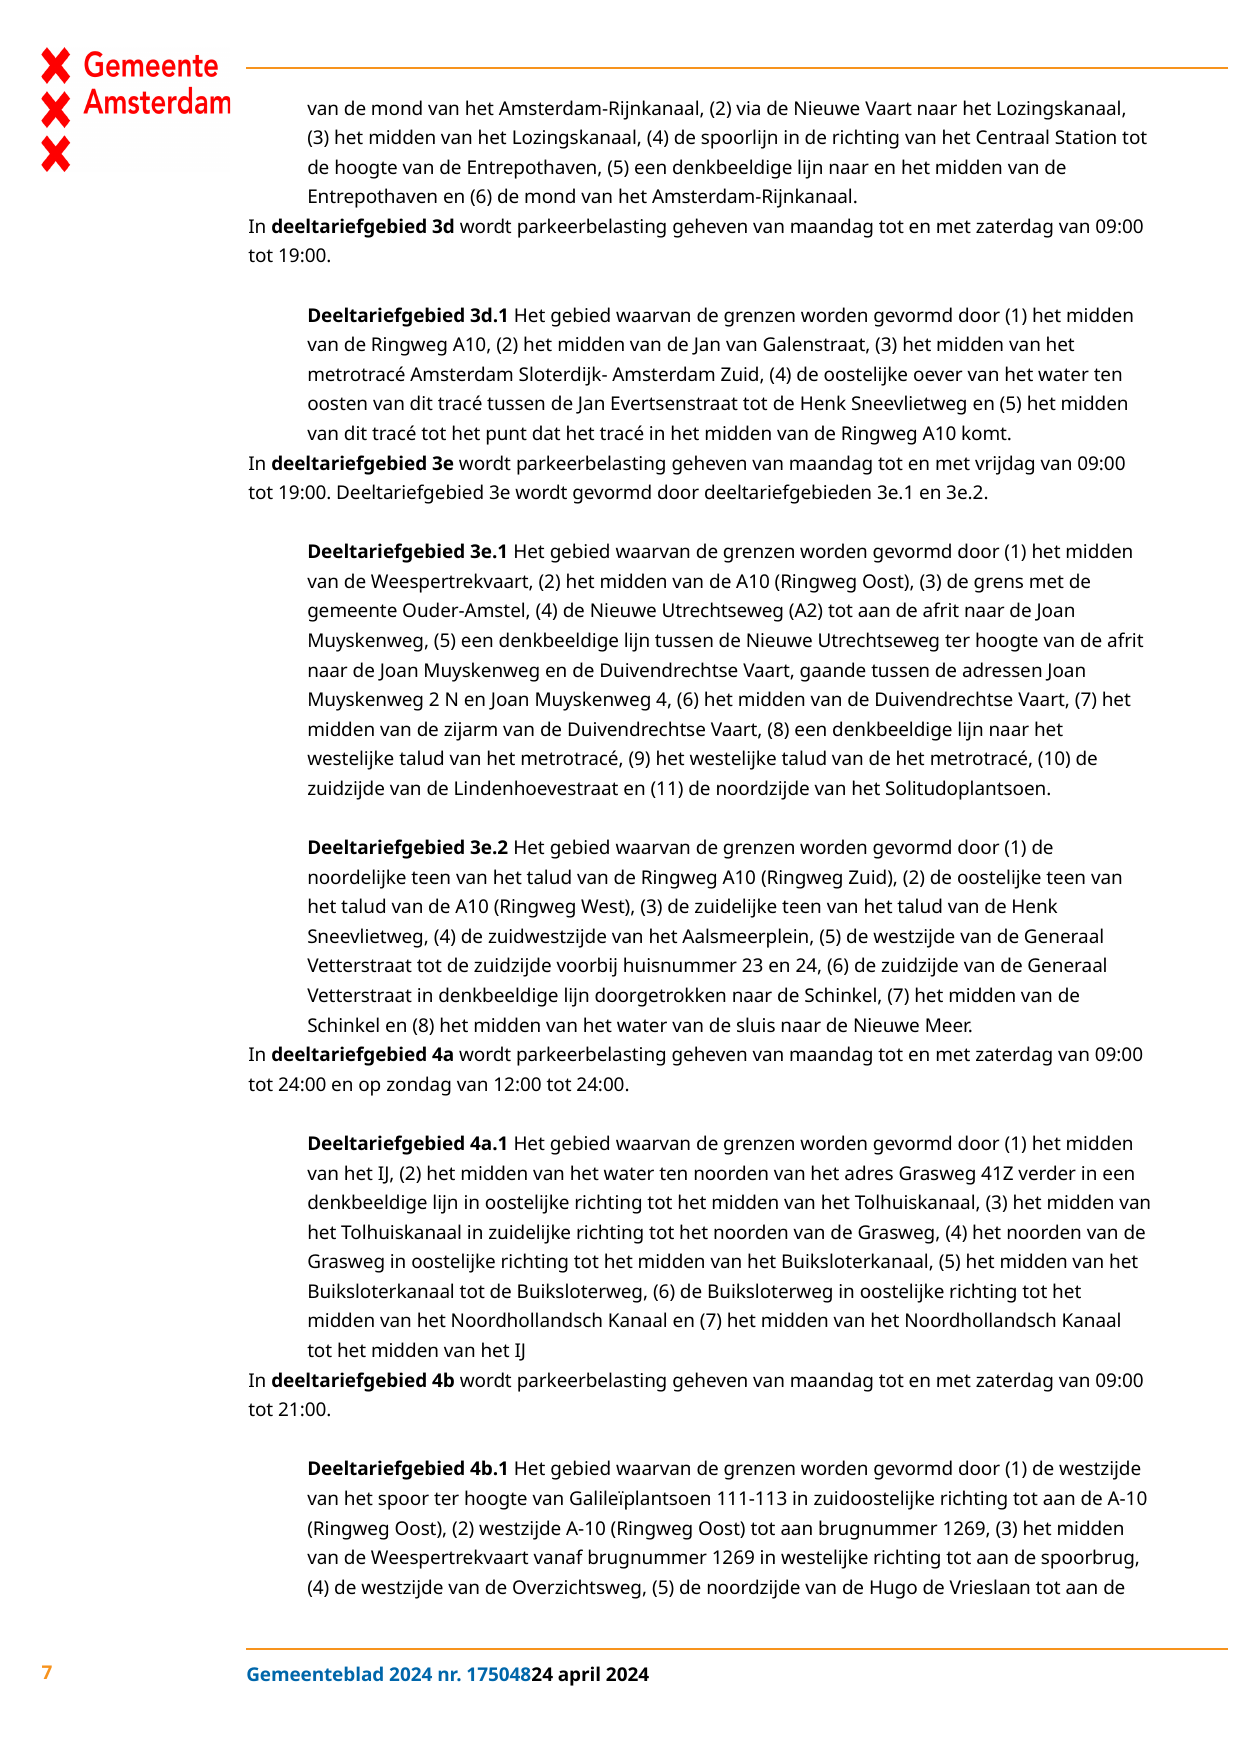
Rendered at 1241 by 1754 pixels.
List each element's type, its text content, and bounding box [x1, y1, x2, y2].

list Deeltariefgebied 3e.1 Het gebied waarvan de grenzen worden gevormd door (1) het midden van de Weespertrekvaart, (2) het midden van de A10 (Ringweg Oost), (3) de grens met de gemeente Ouder-Amstel, (4) de Nieuwe Utrechtseweg (A2) tot aan de afrit naar de Joan Muyskenweg, (5) een denkbeeldige lijn tussen de Nieuwe Utrechtseweg ter hoogte van de afrit naar de Joan Muyskenweg en de Duivendrechtse Vaart, gaande tussen de adressen Joan Muyskenweg 2 N en Joan Muyskenweg 4, (6) het midden van de Duivendrechtse Vaart, (7) het midden van de zijarm van de Duivendrechtse Vaart, (8) een denkbeeldige lijn naar het westelijke talud van het metrotracé, (9) het westelijke talud van de het metrotracé, (10) de zuidzijde van de Lindenhoevestraat en (11) de noordzijde van het Solitudoplantsoen. [248, 538, 1152, 801]
list van de mond van het Amsterdam-Rijnkanaal, (2) via de Nieuwe Vaart naar het Lozingskanaal, (3) het midden van het Lozingskanaal, (4) de spoorlijn in de richting van het Centraal Station tot de hoogte van de Entrepothaven, (5) een denkbeeldige lijn naar en het midden van de Entrepothaven en (6) de mond van het Amsterdam-Rijnkanaal. [248, 95, 1152, 209]
picture [41, 47, 231, 172]
text In deeltariefgebied 3d wordt parkeerbelasting geheven van maandag tot en met zaterdag van 09:00 tot 19:00. [248, 213, 1152, 268]
text In deeltariefgebied 3e wordt parkeerbelasting geheven van maandag tot en met vrijdag van 09:00 tot 19:00. Deeltariefgebied 3e wordt gevormd door deeltariefgebieden 3e.1 en 3e.2. [248, 450, 1152, 505]
text In deeltariefgebied 4a wordt parkeerbelasting geheven van maandag tot en met zaterdag van 09:00 tot 24:00 en op zondag van 12:00 tot 24:00. [248, 1041, 1152, 1097]
list Deeltariefgebied 3e.2 Het gebied waarvan de grenzen worden gevormd door (1) de noordelijke teen van het talud van de Ringweg A10 (Ringweg Zuid), (2) de oostelijke teen van het talud van de A10 (Ringweg West), (3) de zuidelijke teen van het talud van de Henk Sneevlietweg, (4) de zuidwestzijde van het Aalsmeerplein, (5) de westzijde van de Generaal Vetterstraat tot de zuidzijde voorbij huisnummer 23 en 24, (6) de zuidzijde van de Generaal Vetterstraat in denkbeeldige lijn doorgetrokken naar de Schinkel, (7) het midden van de Schinkel en (8) het midden van het water van de sluis naar de Nieuwe Meer. [248, 834, 1152, 1038]
list Deeltariefgebied 3d.1 Het gebied waarvan de grenzen worden gevormd door (1) het midden van de Ringweg A10, (2) het midden van de Jan van Galenstraat, (3) het midden van het metrotracé Amsterdam Sloterdijk- Amsterdam Zuid, (4) de oostelijke oever van het water ten oosten van dit tracé tussen de Jan Evertsenstraat tot de Henk Sneevlietweg en (5) het midden van dit tracé tot het punt dat het tracé in het midden van de Ringweg A10 komt. [248, 302, 1152, 446]
text In deeltariefgebied 4b wordt parkeerbelasting geheven van maandag tot en met zaterdag van 09:00 tot 21:00. [248, 1367, 1152, 1422]
list Deeltariefgebied 4b.1 Het gebied waarvan de grenzen worden gevormd door (1) de westzijde van het spoor ter hoogte van Galileïplantsoen 111-113 in zuidoostelijke richting tot aan de A-10 (Ringweg Oost), (2) westzijde A-10 (Ringweg Oost) tot aan brugnummer 1269, (3) het midden van de Weespertrekvaart vanaf brugnummer 1269 in westelijke richting tot aan de spoorbrug, (4) de westzijde van de Overzichtsweg, (5) de noordzijde van de Hugo de Vrieslaan tot aan de [248, 1456, 1152, 1600]
list Deeltariefgebied 4a.1 Het gebied waarvan de grenzen worden gevormd door (1) het midden van het IJ, (2) het midden van het water ten noorden van het adres Grasweg 41Z verder in een denkbeeldige lijn in oostelijke richting tot het midden van het Tolhuiskanaal, (3) het midden van het Tolhuiskanaal in zuidelijke richting tot het noorden van de Grasweg, (4) het noorden van de Grasweg in oostelijke richting tot het midden van het Buiksloterkanaal, (5) het midden van het Buiksloterkanaal tot de Buiksloterweg, (6) de Buiksloterweg in oostelijke richting tot het midden van het Noordhollandsch Kanaal en (7) het midden van het Noordhollandsch Kanaal tot het midden van het IJ [248, 1130, 1152, 1363]
